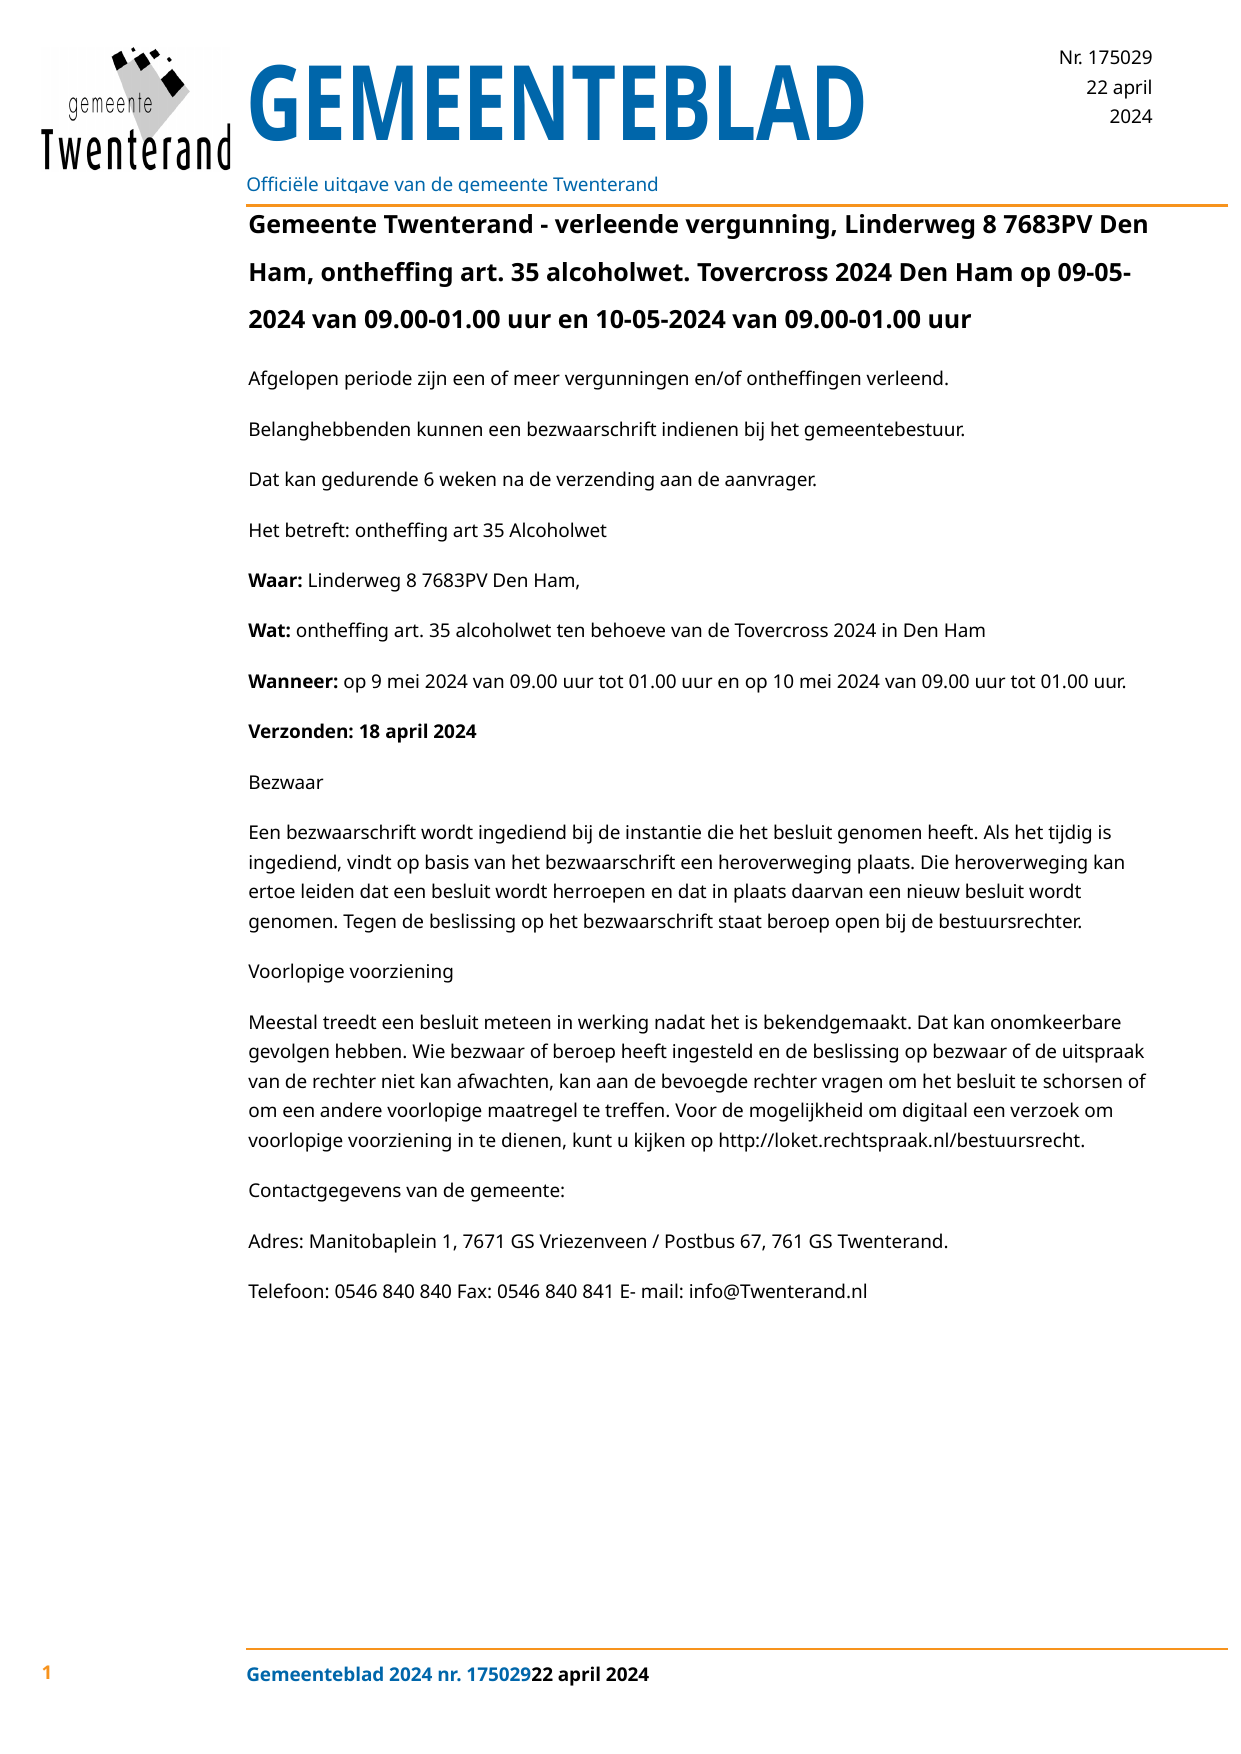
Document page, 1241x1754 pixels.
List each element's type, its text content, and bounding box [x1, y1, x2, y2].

text Voorlopige voorziening [248, 958, 1152, 984]
picture [41, 47, 231, 172]
text Contactgegevens van de gemeente: [248, 1178, 1152, 1203]
text Adres: Manitobaplein 1, 7671 GS Vriezenveen / Postbus 67, 761 GS Twenterand. [248, 1228, 1152, 1254]
text Waar: Linderweg 8 7683PV Den Ham, [248, 567, 1152, 593]
text Het betreft: ontheffing art 35 Alcoholwet [248, 517, 1152, 542]
text Afgelopen periode zijn een of meer vergunningen en/of ontheffingen verleend. [248, 366, 1152, 391]
text Gemeente Twenterand - verleende vergunning, Linderweg 8 7683PV Den Ham, ontheffing art. 35 alcoholwet. Tovercross 2024 Den Ham op 09-05-2024 van 09.00-01.00 uur en 10-05-2024 van 09.00-01.00 uur [248, 207, 1152, 336]
text Een bezwaarschrift wordt ingediend bij de instantie die het besluit genomen heeft. Als het tijdig is ingediend, vindt op basis van het bezwaarschrift een heroverweging plaats. Die heroverweging kan ertoe leiden dat een besluit wordt herroepen en dat in plaats daarvan een nieuw besluit wordt genomen. Tegen de beslissing op het bezwaarschrift staat beroep open bij de bestuursrechter. [248, 819, 1152, 934]
text Telefoon: 0546 840 840 Fax: 0546 840 841 E- mail: info@Twenterand.nl [248, 1278, 1152, 1304]
text Meestal treedt een besluit meteen in werking nadat het is bekendgemaakt. Dat kan onomkeerbare gevolgen hebben. Wie bezwaar of beroep heeft ingesteld en de beslissing op bezwaar of de uitspraak van de rechter niet kan afwachten, kan aan de bevoegde rechter vragen om het besluit te schorsen of om een andere voorlopige maatregel te treffen. Voor de mogelijkheid om digitaal een verzoek om voorlopige voorziening in te dienen, kunt u kijken op http://loket.rechtspraak.nl/bestuursrecht. [248, 1009, 1152, 1153]
text Wat: ontheffing art. 35 alcoholwet ten behoeve van de Tovercross 2024 in Den Ham [248, 618, 1152, 643]
text Belanghebbenden kunnen een bezwaarschrift indienen bij het gemeentebestuur. [248, 416, 1152, 442]
text Wanneer: op 9 mei 2024 van 09.00 uur tot 01.00 uur en op 10 mei 2024 van 09.00 uur tot 01.00 uur. [248, 668, 1152, 694]
text Verzonden: 18 april 2024 [248, 718, 1152, 744]
text Dat kan gedurende 6 weken na de verzending aan de aanvrager. [248, 466, 1152, 492]
text Bezwaar [248, 769, 1152, 794]
